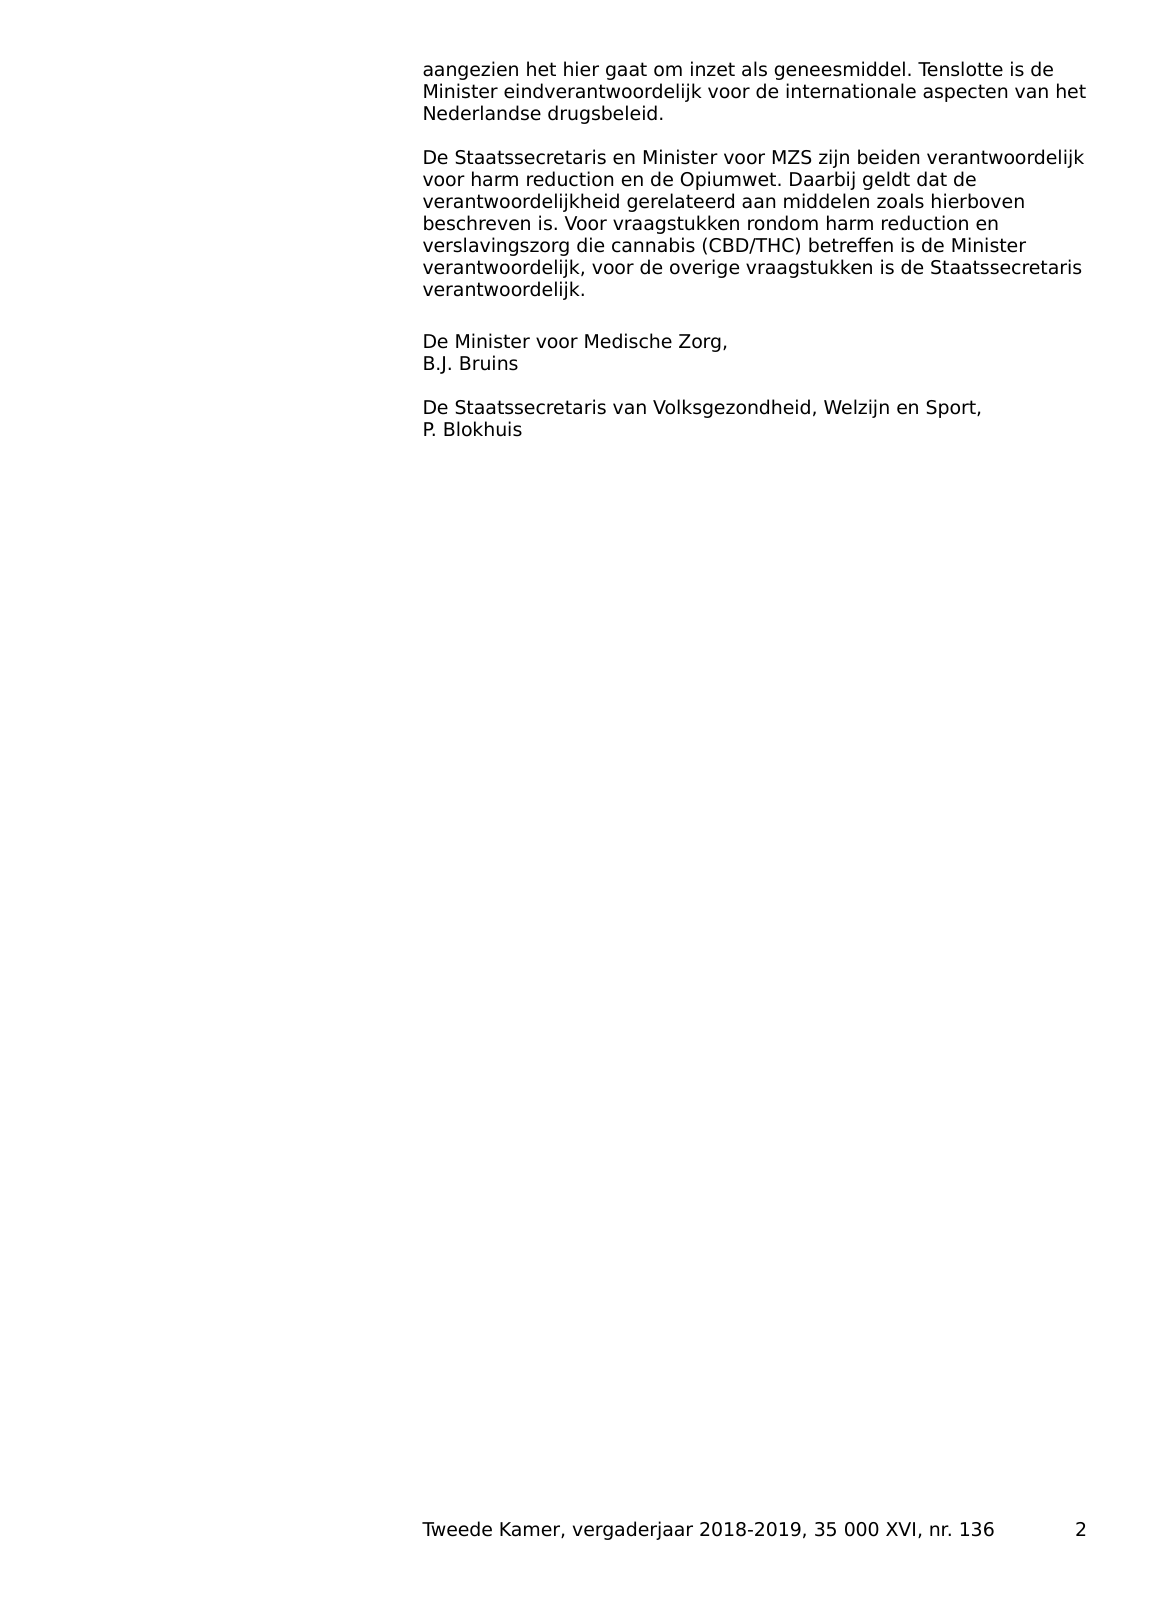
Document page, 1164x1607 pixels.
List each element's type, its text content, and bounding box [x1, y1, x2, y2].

text De Staatssecretaris en Minister voor MZS zijn beiden verantwoordelijk voor harm reduction en de Opiumwet. Daarbij geldt dat de verantwoordelijkheid gerelateerd aan middelen zoals hierboven beschreven is. Voor vraagstukken rondom harm reduction en verslavingszorg die cannabis (CBD/THC) betreffen is de Minister verantwoordelijk, voor de overige vraagstukken is de Staatssecretaris verantwoordelijk. [422, 147, 1087, 301]
text De Minister voor Medische Zorg, B.J. Bruins [422, 331, 1087, 375]
text De Staatssecretaris van Volksgezondheid, Welzijn en Sport, P. Blokhuis [422, 397, 1087, 441]
text aangezien het hier gaat om inzet als geneesmiddel. Tenslotte is de Minister eindverantwoordelijk voor de internationale aspecten van het Nederlandse drugsbeleid. [422, 59, 1087, 125]
